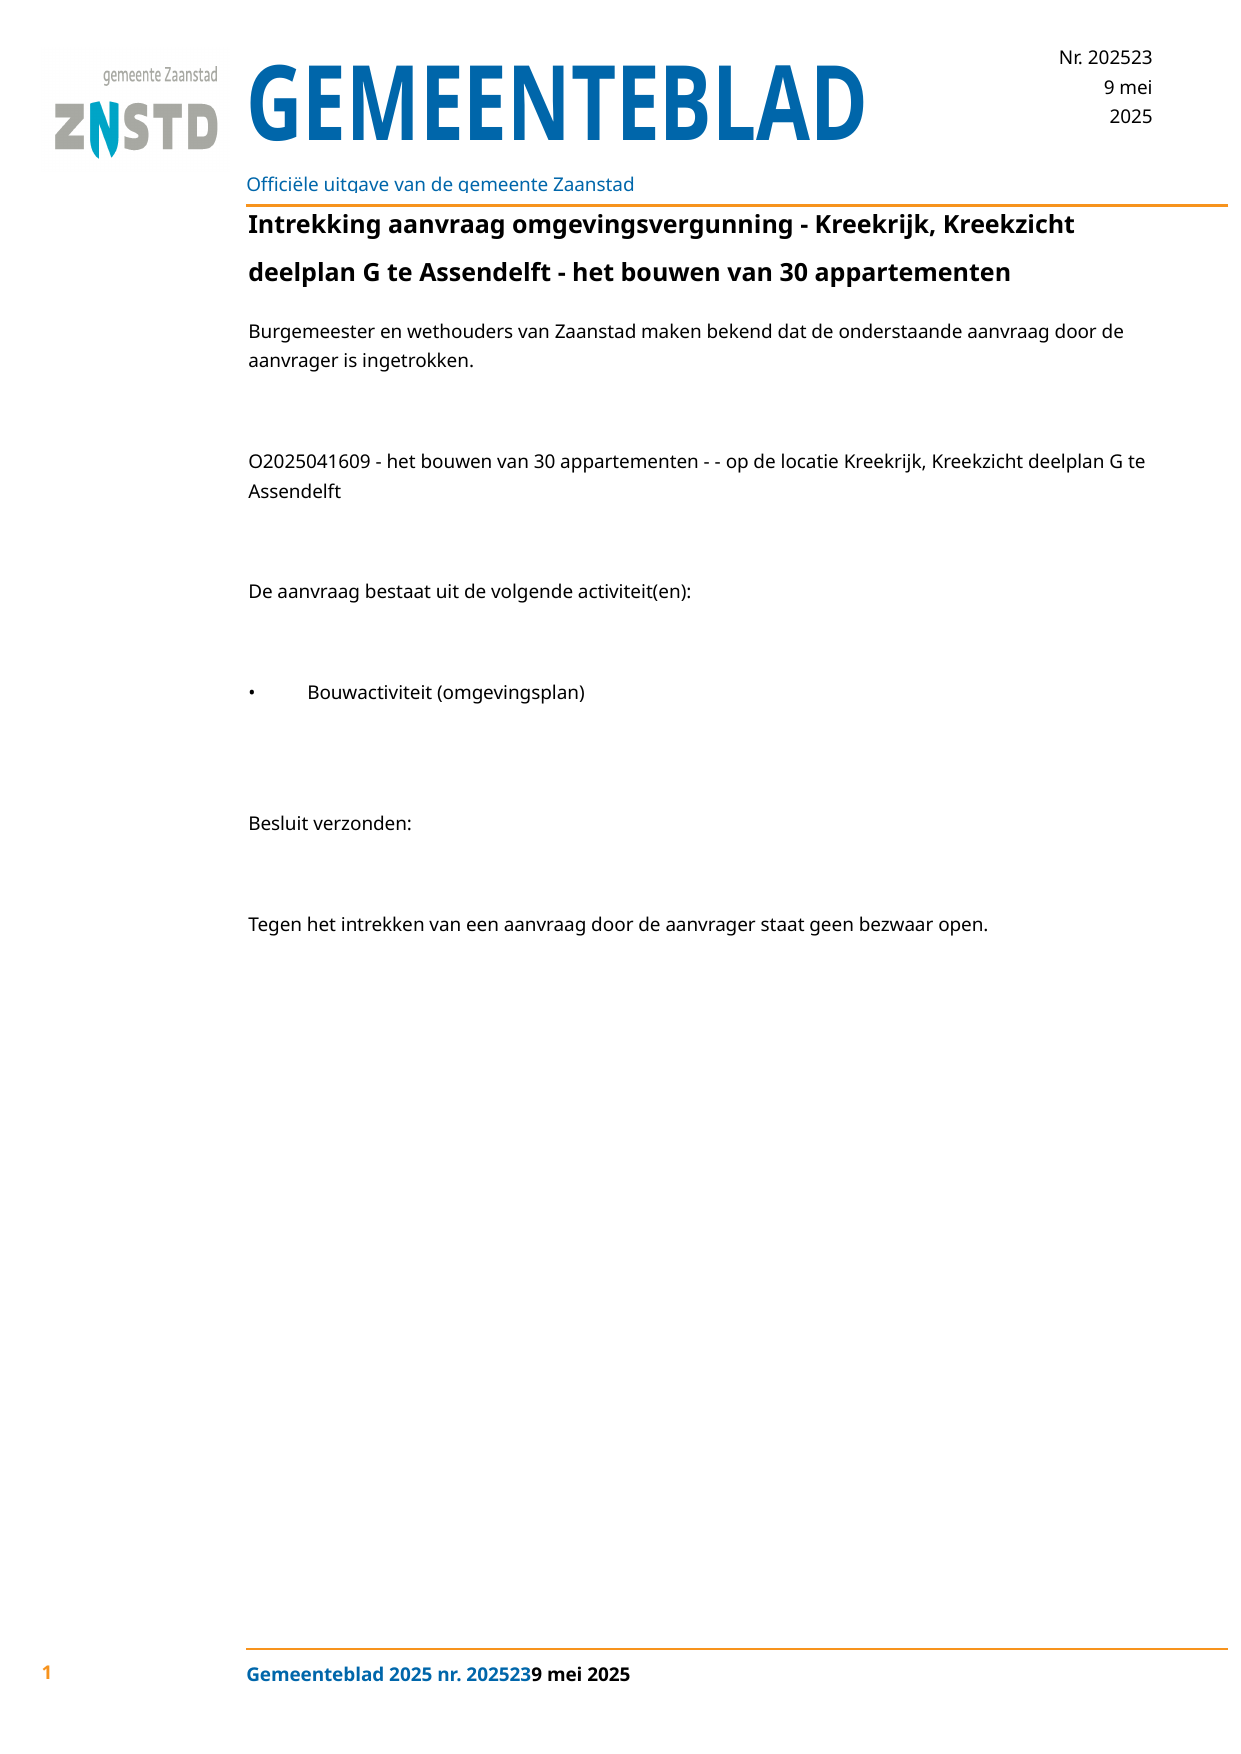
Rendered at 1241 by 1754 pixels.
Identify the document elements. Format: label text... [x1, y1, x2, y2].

list Bouwactiviteit (omgevingsplan) [248, 679, 1152, 705]
text Burgemeester en wethouders van Zaanstad maken bekend dat de onderstaande aanvraag door de aanvrager is ingetrokken. [248, 318, 1152, 373]
text Besluit verzonden: [248, 810, 1152, 836]
text Tegen het intrekken van een aanvraag door de aanvrager staat geen bezwaar open. [248, 911, 1152, 937]
picture [41, 47, 231, 172]
text Intrekking aanvraag omgevingsvergunning - Kreekrijk, Kreekzicht deelplan G te Assendelft - het bouwen van 30 appartementen [248, 207, 1152, 288]
text O2025041609 - het bouwen van 30 appartementen - - op de locatie Kreekrijk, Kreekzicht deelplan G te Assendelft [248, 448, 1152, 504]
text De aanvraag bestaat uit de volgende activiteit(en): [248, 579, 1152, 604]
